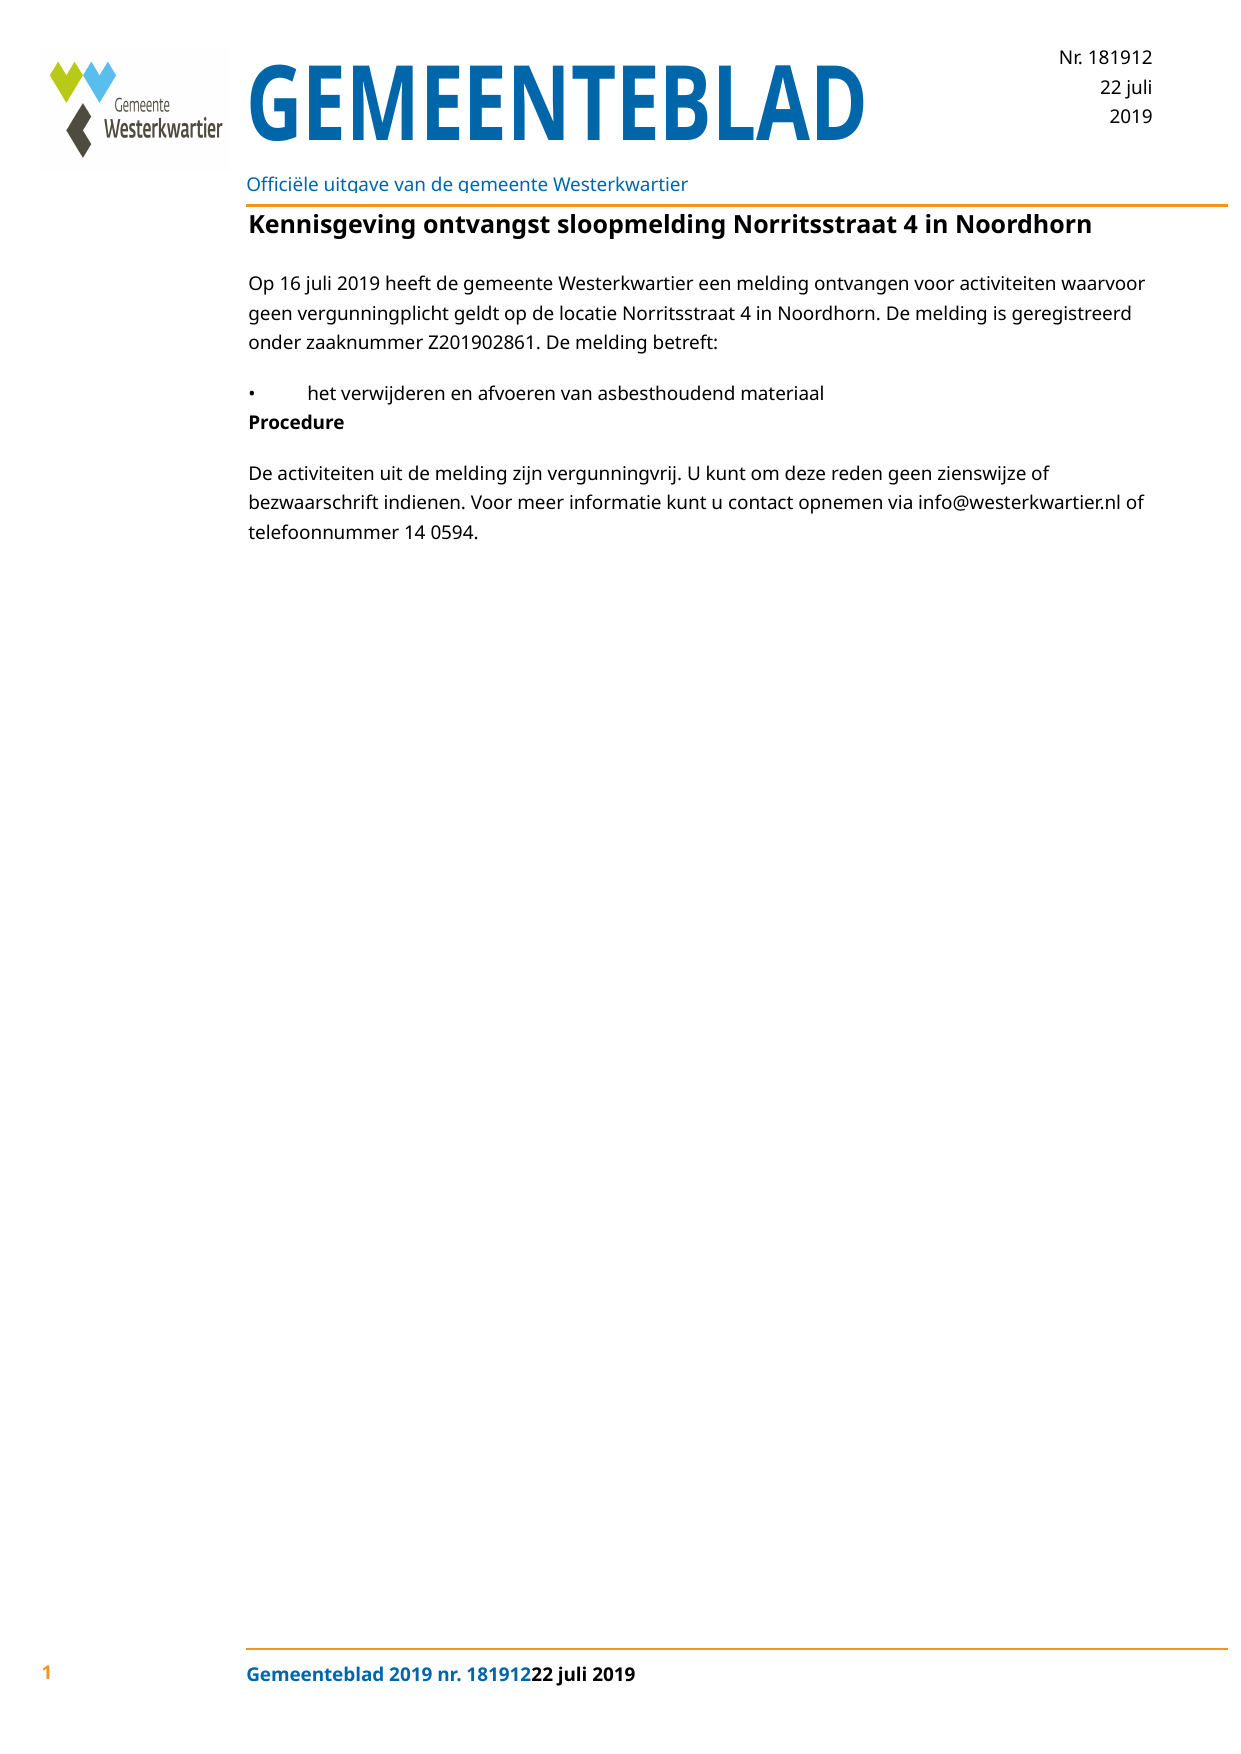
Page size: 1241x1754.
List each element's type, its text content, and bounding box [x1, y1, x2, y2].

text Kennisgeving ontvangst sloopmelding Norritsstraat 4 in Noordhorn [248, 207, 1152, 241]
picture [41, 47, 231, 172]
list het verwijderen en afvoeren van asbesthoudend materiaal [248, 380, 1152, 406]
text De activiteiten uit de melding zijn vergunningvrij. U kunt om deze reden geen zienswijze of bezwaarschrift indienen. Voor meer informatie kunt u contact opnemen via info@westerkwartier.nl of telefoonnummer 14 0594. [248, 460, 1152, 545]
text Op 16 juli 2019 heeft de gemeente Westerkwartier een melding ontvangen voor activiteiten waarvoor geen vergunningplicht geldt op de locatie Norritsstraat 4 in Noordhorn. De melding is geregistreerd onder zaaknummer Z201902861. De melding betreft: [248, 270, 1152, 355]
text Procedure [248, 409, 1152, 435]
